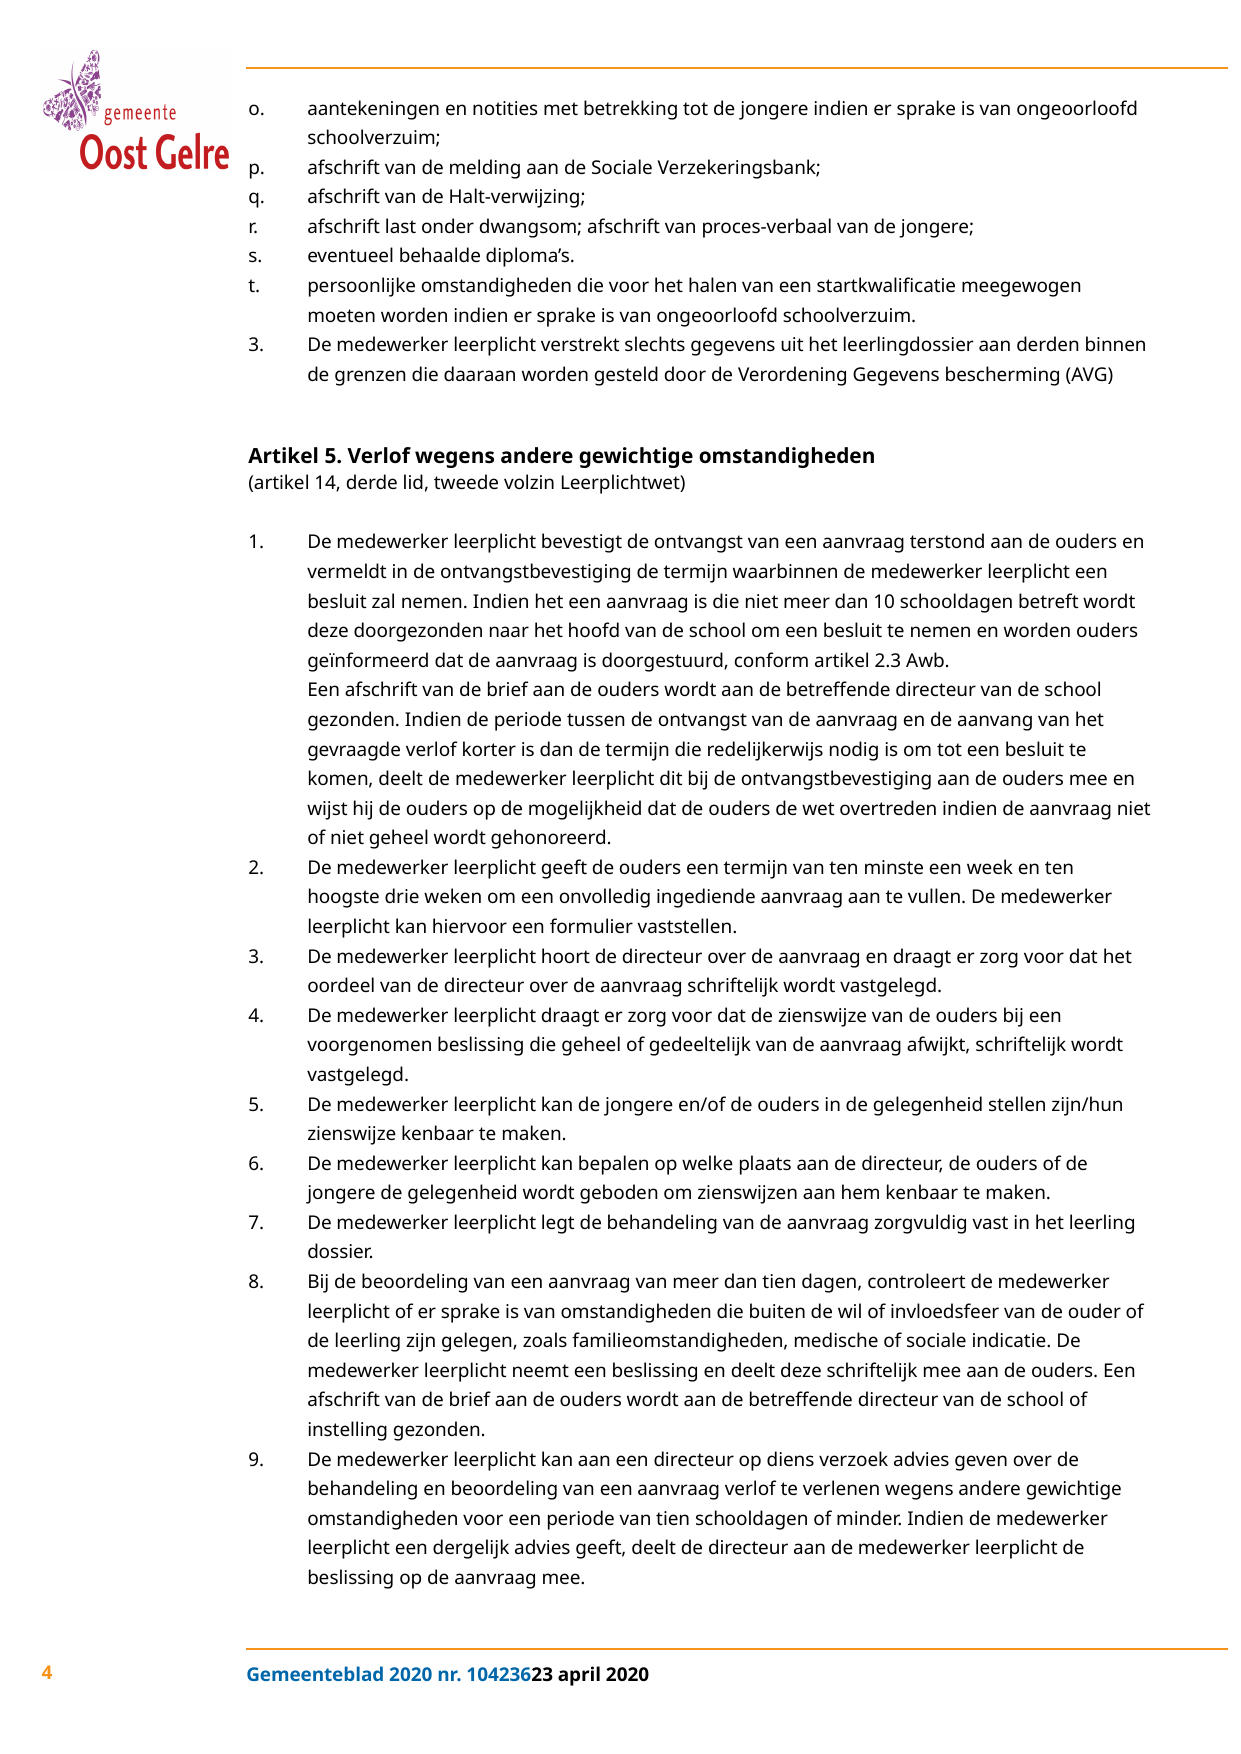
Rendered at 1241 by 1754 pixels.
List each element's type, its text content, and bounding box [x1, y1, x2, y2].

list De medewerker leerplicht kan bepalen op welke plaats aan de directeur, de ouders of de jongere de gelegenheid wordt geboden om zienswijzen aan hem kenbaar te maken. [248, 1150, 1152, 1205]
picture [41, 47, 231, 172]
list De medewerker leerplicht legt de behandeling van de aanvraag zorgvuldig vast in het leerling dossier. [248, 1209, 1152, 1264]
list De medewerker leerplicht geeft de ouders een termijn van ten minste een week en ten hoogste drie weken om een onvolledig ingediende aanvraag aan te vullen. De medewerker leerplicht kan hiervoor een formulier vaststellen. [248, 854, 1152, 939]
list afschrift van de melding aan de Sociale Verzekeringsbank; [248, 154, 1152, 180]
text (artikel 14, derde lid, tweede volzin Leerplichtwet) [248, 469, 1152, 495]
list eventueel behaalde diploma’s. [248, 243, 1152, 268]
list De medewerker leerplicht hoort de directeur over de aanvraag en draagt er zorg voor dat het oordeel van de directeur over de aanvraag schriftelijk wordt vastgelegd. [248, 943, 1152, 998]
list De medewerker leerplicht draagt er zorg voor dat de zienswijze van de ouders bij een voorgenomen beslissing die geheel of gedeeltelijk van de aanvraag afwijkt, schriftelijk wordt vastgelegd. [248, 1002, 1152, 1087]
list De medewerker leerplicht kan de jongere en/of de ouders in de gelegenheid stellen zijn/hun zienswijze kenbaar te maken. [248, 1091, 1152, 1146]
list afschrift van de Halt-verwijzing; [248, 183, 1152, 209]
list persoonlijke omstandigheden die voor het halen van een startkwalificatie meegewogen moeten worden indien er sprake is van ongeoorloofd schoolverzuim. [248, 272, 1152, 328]
list aantekeningen en notities met betrekking tot de jongere indien er sprake is van ongeoorloofd schoolverzuim; [248, 95, 1152, 150]
list Een afschrift van de brief aan de ouders wordt aan de betreffende directeur van de school gezonden. Indien de periode tussen de ontvangst van de aanvraag en de aanvang van het gevraagde verlof korter is dan de termijn die redelijkerwijs nodig is om tot een besluit te komen, deelt de medewerker leerplicht dit bij de ontvangstbevestiging aan de ouders mee en wijst hij de ouders op de mogelijkheid dat de ouders de wet overtreden indien de aanvraag niet of niet geheel wordt gehonoreerd. [248, 677, 1152, 850]
text Artikel 5. Verlof wegens andere gewichtige omstandigheden [248, 441, 1152, 469]
list De medewerker leerplicht bevestigt de ontvangst van een aanvraag terstond aan de ouders en vermeldt in de ontvangstbevestiging de termijn waarbinnen de medewerker leerplicht een besluit zal nemen. Indien het een aanvraag is die niet meer dan 10 schooldagen betreft wordt deze doorgezonden naar het hoofd van de school om een besluit te nemen en worden ouders geïnformeerd dat de aanvraag is doorgestuurd, conform artikel 2.3 Awb. [248, 529, 1152, 673]
list afschrift last onder dwangsom; afschrift van proces-verbaal van de jongere; [248, 213, 1152, 239]
list De medewerker leerplicht kan aan een directeur op diens verzoek advies geven over de behandeling en beoordeling van een aanvraag verlof te verlenen wegens andere gewichtige omstandigheden voor een periode van tien schooldagen of minder. Indien de medewerker leerplicht een dergelijk advies geeft, deelt de directeur aan de medewerker leerplicht de beslissing op de aanvraag mee. [248, 1446, 1152, 1590]
list De medewerker leerplicht verstrekt slechts gegevens uit het leerlingdossier aan derden binnen de grenzen die daaraan worden gesteld door de Verordening Gegevens bescherming (AVG) [248, 331, 1152, 387]
list Bij de beoordeling van een aanvraag van meer dan tien dagen, controleert de medewerker leerplicht of er sprake is van omstandigheden die buiten de wil of invloedsfeer van de ouder of de leerling zijn gelegen, zoals familieomstandigheden, medische of sociale indicatie. De medewerker leerplicht neemt een beslissing en deelt deze schriftelijk mee aan de ouders. Een afschrift van de brief aan de ouders wordt aan de betreffende directeur van de school of instelling gezonden. [248, 1268, 1152, 1442]
